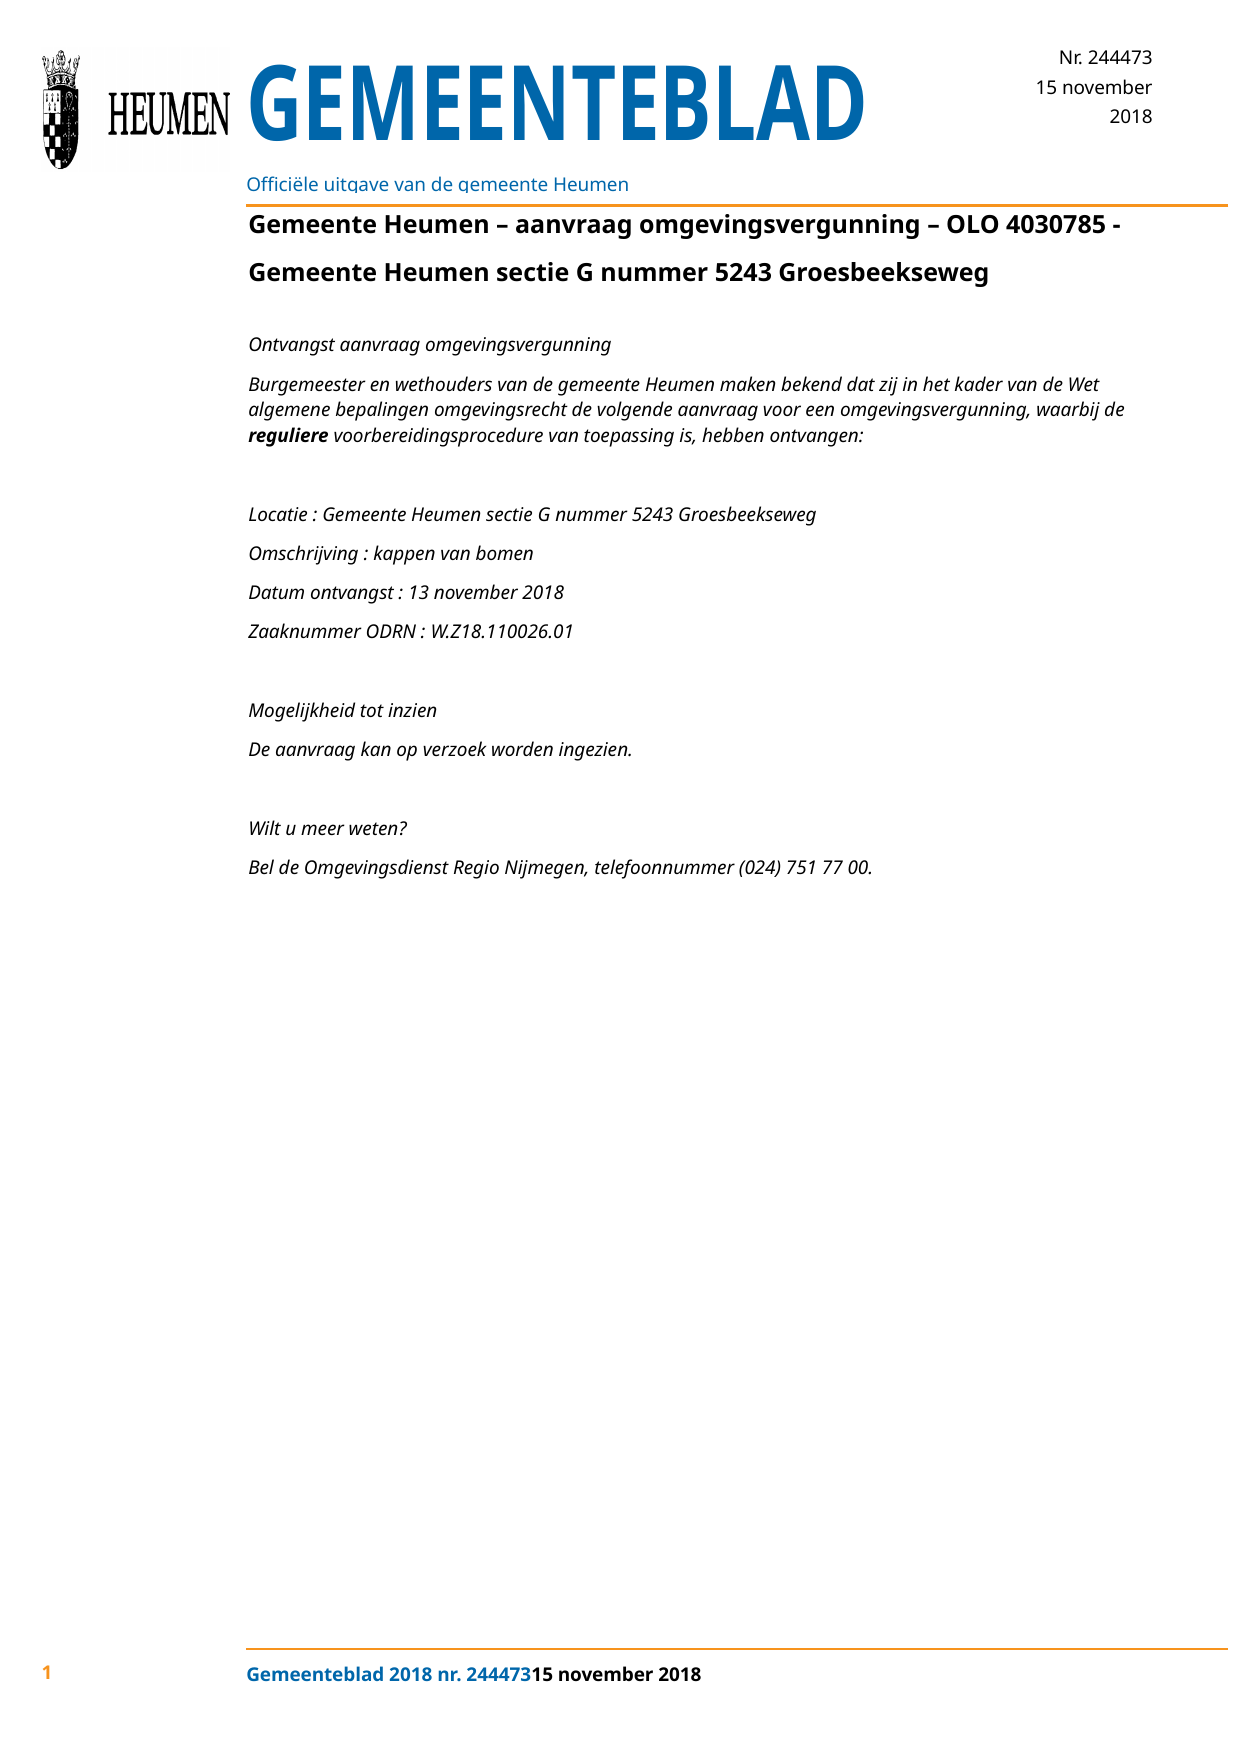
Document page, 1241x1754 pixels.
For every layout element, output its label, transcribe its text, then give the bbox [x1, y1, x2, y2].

text Wilt u meer weten? [248, 815, 1152, 841]
text Mogelijkheid tot inzien [248, 697, 1152, 723]
text Datum ontvangst : 13 november 2018 [248, 579, 1152, 605]
text Gemeente Heumen – aanvraag omgevingsvergunning – OLO 4030785 - Gemeente Heumen sectie G nummer 5243 Groesbeekseweg [248, 207, 1152, 288]
text De aanvraag kan op verzoek worden ingezien. [248, 736, 1152, 762]
text Burgemeester en wethouders van de gemeente Heumen maken bekend dat zij in het kader van de Wet algemene bepalingen omgevingsrecht de volgende aanvraag voor een omgevingsvergunning, waarbij de reguliere voorbereidingsprocedure van toepassing is, hebben ontvangen: [248, 371, 1152, 448]
picture [41, 47, 231, 172]
text Bel de Omgevingsdienst Regio Nijmegen, telefoonnummer (024) 751 77 00. [248, 854, 1152, 880]
text Zaaknummer ODRN : W.Z18.110026.01 [248, 618, 1152, 644]
text Ontvangst aanvraag omgevingsvergunning [248, 331, 1152, 357]
text Locatie : Gemeente Heumen sectie G nummer 5243 Groesbeekseweg [248, 501, 1152, 526]
text Omschrijving : kappen van bomen [248, 540, 1152, 566]
